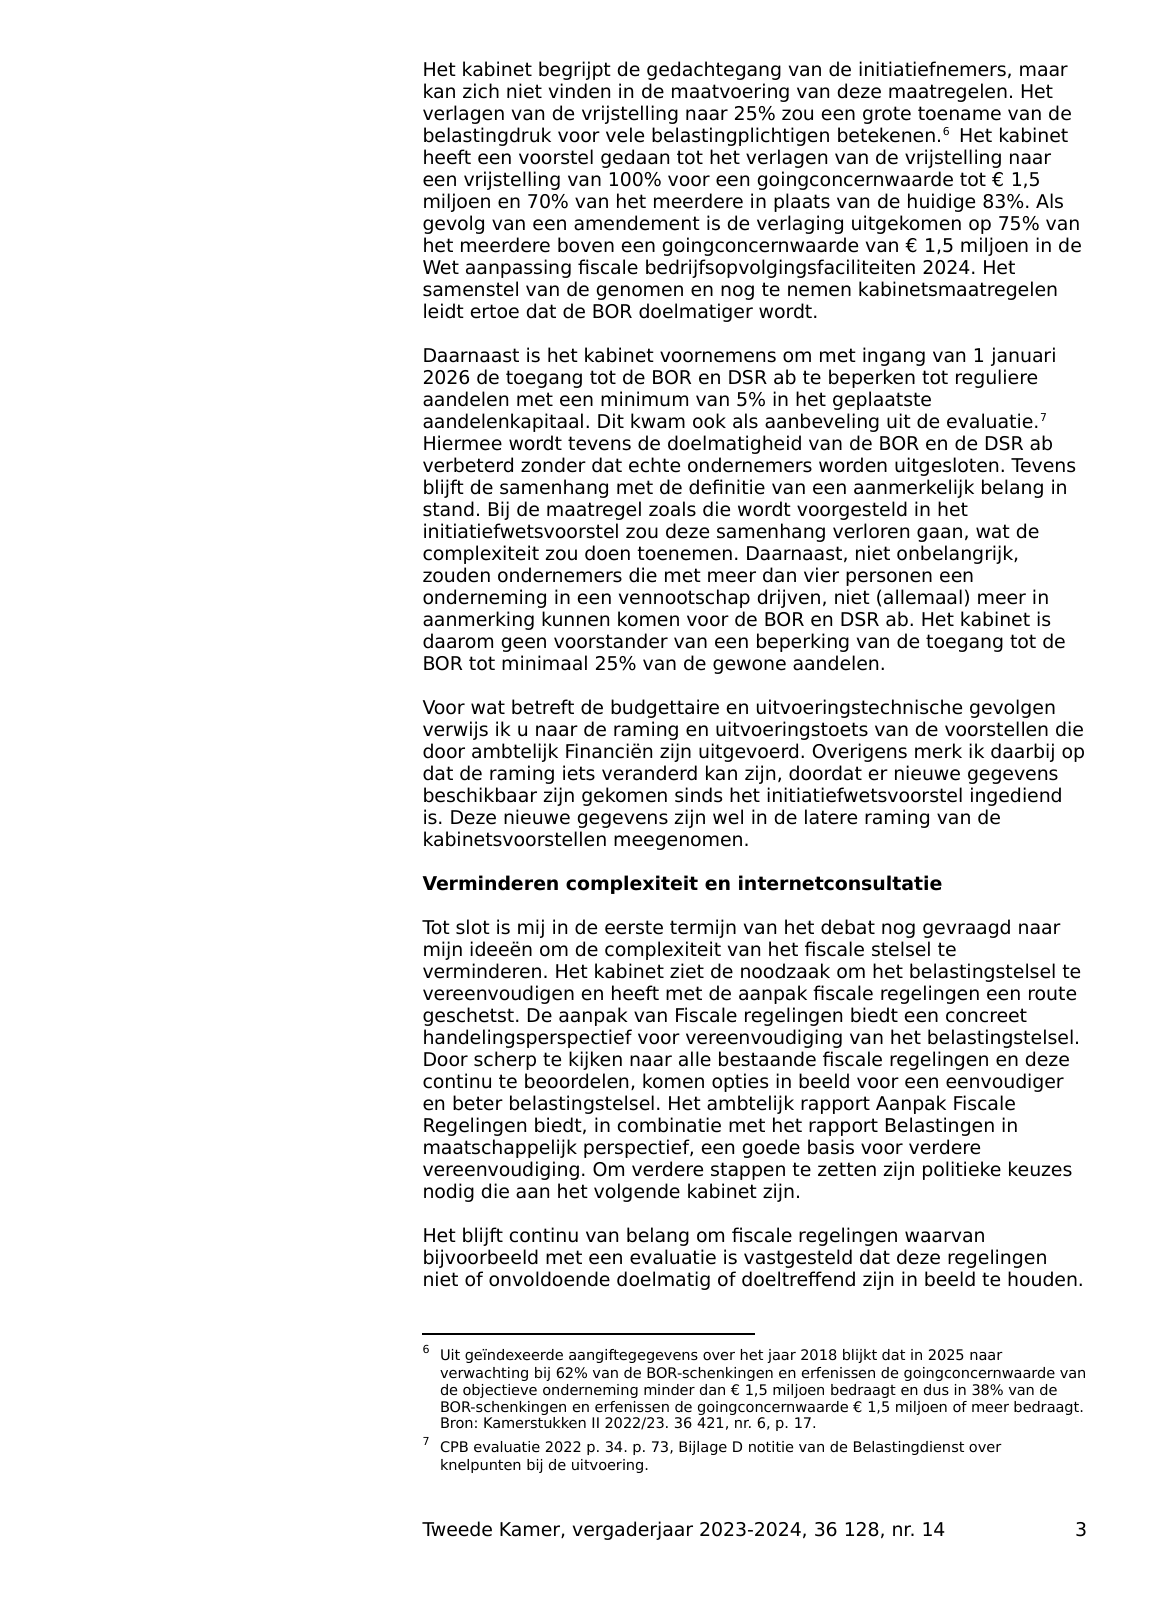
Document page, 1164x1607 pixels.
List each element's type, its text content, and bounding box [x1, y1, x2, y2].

text CPB evaluatie 2022 p. 34. p. 73, Bijlage D notitie van de Belastingdienst over knelpunten bij de uitvoering. [422, 1435, 1087, 1474]
text Uit geïndexeerde aangiftegegevens over het jaar 2018 blijkt dat in 2025 naar verwachting bij 62% van de BOR-schenkingen en erfenissen de goingconcernwaarde van de objectieve onderneming minder dan € 1,5 miljoen bedraagt en dus in 38% van de BOR-schenkingen en erfenissen de goingconcernwaarde € 1,5 miljoen of meer bedraagt. Bron: Kamerstukken II 2022/23. 36 421, nr. 6, p. 17. [422, 1343, 1087, 1432]
text Daarnaast is het kabinet voornemens om met ingang van 1 januari 2026 de toegang tot de BOR en DSR ab te beperken tot reguliere aandelen met een minimum van 5% in het geplaatste aandelenkapitaal. Dit kwam ook als aanbeveling uit de evaluatie. Hiermee wordt tevens de doelmatigheid van de BOR en de DSR ab verbeterd zonder dat echte ondernemers worden uitgesloten. Tevens blijft de samenhang met de definitie van een aanmerkelijk belang in stand. Bij de maatregel zoals die wordt voorgesteld in het initiatiefwetsvoorstel zou deze samenhang verloren gaan, wat de complexiteit zou doen toenemen. Daarnaast, niet onbelangrijk, zouden ondernemers die met meer dan vier personen een onderneming in een vennootschap drijven, niet (allemaal) meer in aanmerking kunnen komen voor de BOR en DSR ab. Het kabinet is daarom geen voorstander van een beperking van de toegang tot de BOR tot minimaal 25% van de gewone aandelen. [422, 345, 1087, 675]
text Het kabinet begrijpt de gedachtegang van de initiatiefnemers, maar kan zich niet vinden in de maatvoering van deze maatregelen. Het verlagen van de vrijstelling naar 25% zou een grote toename van de belastingdruk voor vele belastingplichtigen betekenen. Het kabinet heeft een voorstel gedaan tot het verlagen van de vrijstelling naar een vrijstelling van 100% voor een goingconcernwaarde tot € 1,5 miljoen en 70% van het meerdere in plaats van de huidige 83%. Als gevolg van een amendement is de verlaging uitgekomen op 75% van het meerdere boven een goingconcernwaarde van € 1,5 miljoen in de Wet aanpassing fiscale bedrijfsopvolgingsfaciliteiten 2024. Het samenstel van de genomen en nog te nemen kabinetsmaatregelen leidt ertoe dat de BOR doelmatiger wordt. [422, 59, 1087, 323]
subtitle Verminderen complexiteit en internetconsultatie [422, 873, 1087, 895]
text Tot slot is mij in de eerste termijn van het debat nog gevraagd naar mijn ideeën om de complexiteit van het fiscale stelsel te verminderen. Het kabinet ziet de noodzaak om het belastingstelsel te vereenvoudigen en heeft met de aanpak fiscale regelingen een route geschetst. De aanpak van Fiscale regelingen biedt een concreet handelingsperspectief voor vereenvoudiging van het belastingstelsel. Door scherp te kijken naar alle bestaande fiscale regelingen en deze continu te beoordelen, komen opties in beeld voor een eenvoudiger en beter belastingstelsel. Het ambtelijk rapport Aanpak Fiscale Regelingen biedt, in combinatie met het rapport Belastingen in maatschappelijk perspectief, een goede basis voor verdere vereenvoudiging. Om verdere stappen te zetten zijn politieke keuzes nodig die aan het volgende kabinet zijn. [422, 917, 1087, 1203]
text Voor wat betreft de budgettaire en uitvoeringstechnische gevolgen verwijs ik u naar de raming en uitvoeringstoets van de voorstellen die door ambtelijk Financiën zijn uitgevoerd. Overigens merk ik daarbij op dat de raming iets veranderd kan zijn, doordat er nieuwe gegevens beschikbaar zijn gekomen sinds het initiatiefwetsvoorstel ingediend is. Deze nieuwe gegevens zijn wel in de latere raming van de kabinetsvoorstellen meegenomen. [422, 697, 1087, 851]
text Het blijft continu van belang om fiscale regelingen waarvan bijvoorbeeld met een evaluatie is vastgesteld dat deze regelingen niet of onvoldoende doelmatig of doeltreffend zijn in beeld te houden. [422, 1225, 1087, 1291]
